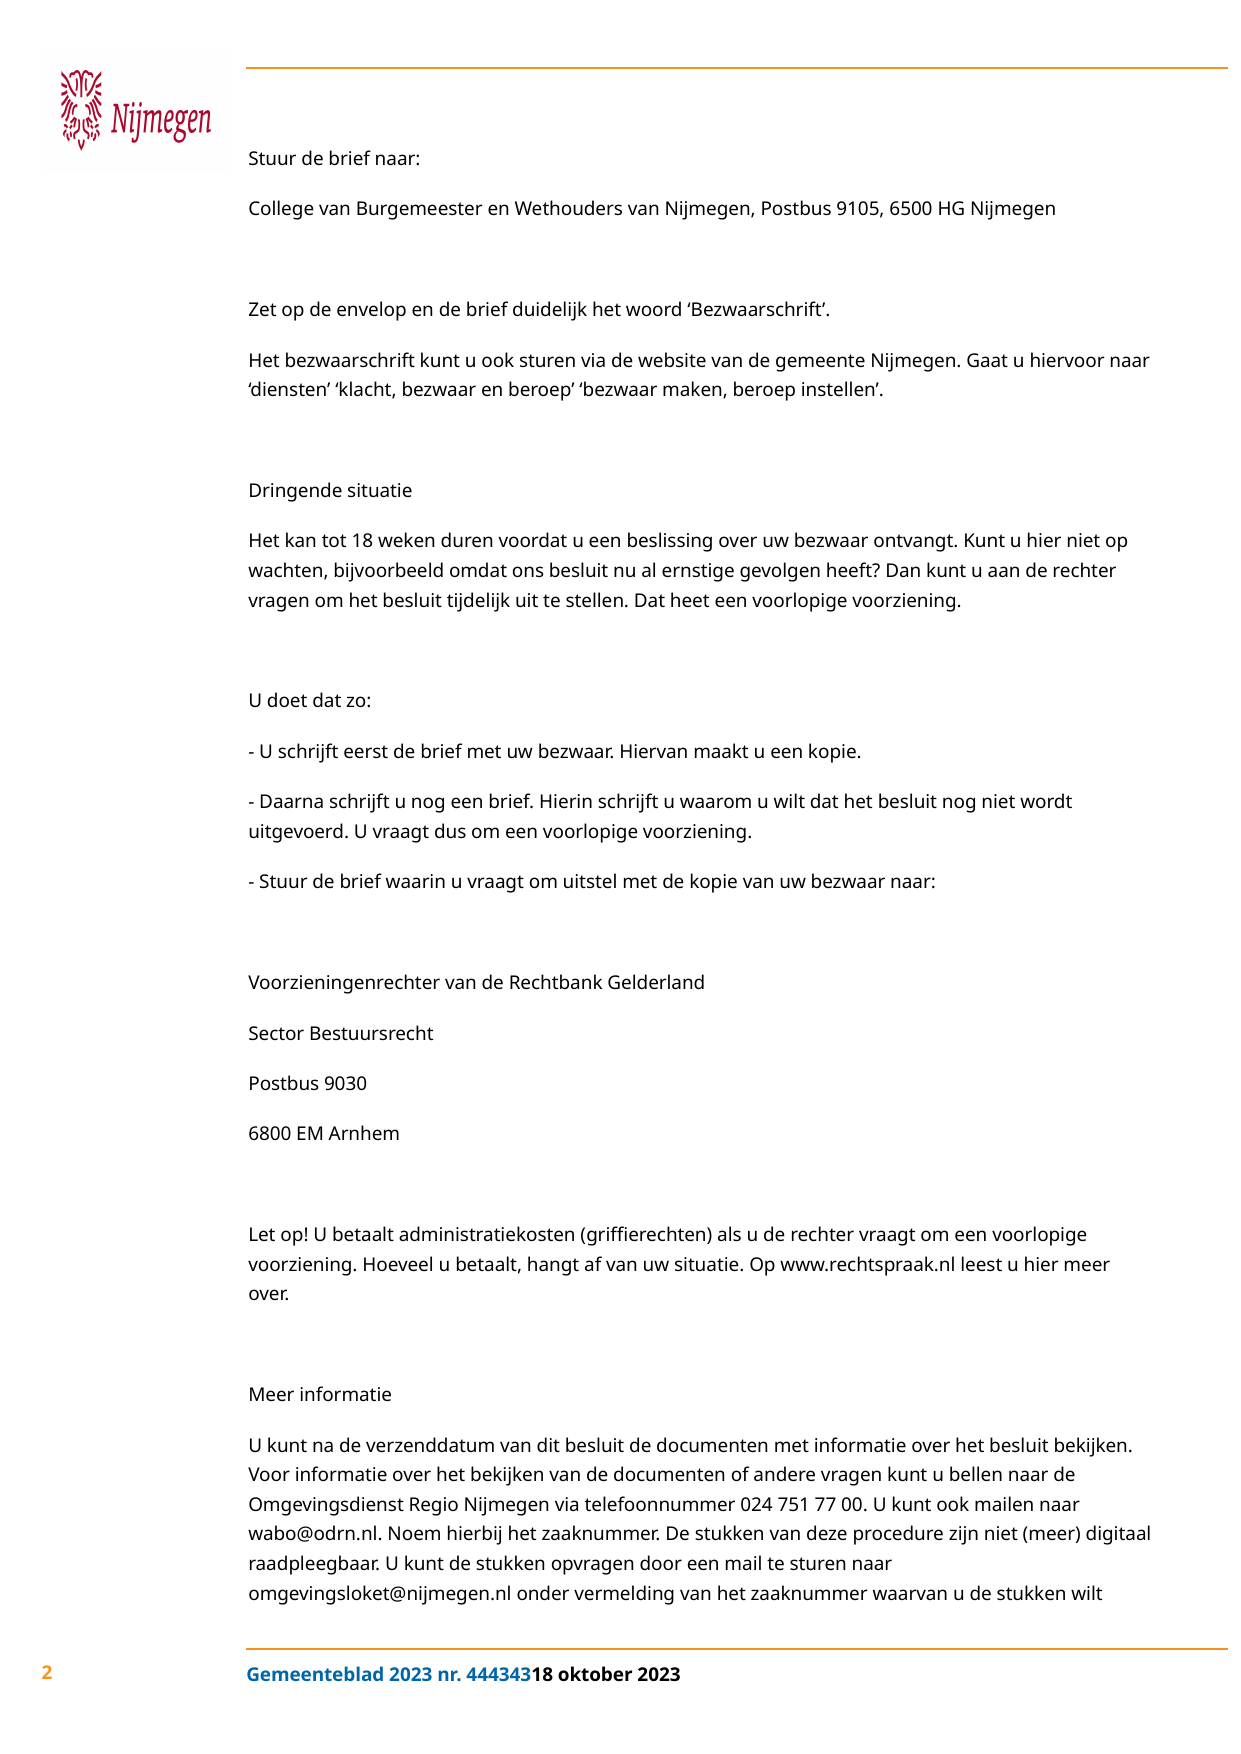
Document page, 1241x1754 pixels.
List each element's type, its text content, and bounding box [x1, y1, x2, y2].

text Postbus 9030 [248, 1070, 1152, 1096]
text U doet dat zo: [248, 688, 1152, 713]
text Meer informatie [248, 1381, 1152, 1407]
text College van Burgemeester en Wethouders van Nijmegen, Postbus 9105, 6500 HG Nijmegen [248, 196, 1152, 221]
text U kunt na de verzenddatum van dit besluit de documenten met informatie over het besluit bekijken. Voor informatie over het bekijken van de documenten of andere vragen kunt u bellen naar de Omgevingsdienst Regio Nijmegen via telefoonnummer 024 751 77 00. U kunt ook mailen naar wabo@odrn.nl. Noem hierbij het zaaknummer. De stukken van deze procedure zijn niet (meer) digitaal raadpleegbaar. U kunt de stukken opvragen door een mail te sturen naar omgevingsloket@nijmegen.nl onder vermelding van het zaaknummer waarvan u de stukken wilt [248, 1432, 1152, 1606]
text Het bezwaarschrift kunt u ook sturen via de website van de gemeente Nijmegen. Gaat u hiervoor naar ‘diensten’ ‘klacht, bezwaar en beroep’ ‘bezwaar maken, beroep instellen’. [248, 347, 1152, 402]
text Sector Bestuursrecht [248, 1020, 1152, 1046]
text Het kan tot 18 weken duren voordat u een beslissing over uw bezwaar ontvangt. Kunt u hier niet op wachten, bijvoorbeeld omdat ons besluit nu al ernstige gevolgen heeft? Dan kunt u aan de rechter vragen om het besluit tijdelijk uit te stellen. Dat heet een voorlopige voorziening. [248, 528, 1152, 613]
text - Stuur de brief waarin u vraagt om uitstel met de kopie van uw bezwaar naar: [248, 868, 1152, 894]
text Dringende situatie [248, 477, 1152, 503]
text Let op! U betaalt administratiekosten (griffierechten) als u de rechter vraagt om een voorlopige voorziening. Hoeveel u betaalt, hangt af van uw situatie. Op www.rechtspraak.nl leest u hier meer over. [248, 1221, 1152, 1306]
text Stuur de brief naar: [248, 145, 1152, 171]
text - U schrijft eerst de brief met uw bezwaar. Hiervan maakt u een kopie. [248, 738, 1152, 764]
text - Daarna schrijft u nog een brief. Hierin schrijft u waarom u wilt dat het besluit nog niet wordt uitgevoerd. U vraagt dus om een voorlopige voorziening. [248, 788, 1152, 844]
picture [41, 47, 231, 172]
text Zet op de envelop en de brief duidelijk het woord ‘Bezwaarschrift’. [248, 296, 1152, 322]
text Voorzieningenrechter van de Rechtbank Gelderland [248, 969, 1152, 995]
text 6800 EM Arnhem [248, 1121, 1152, 1146]
